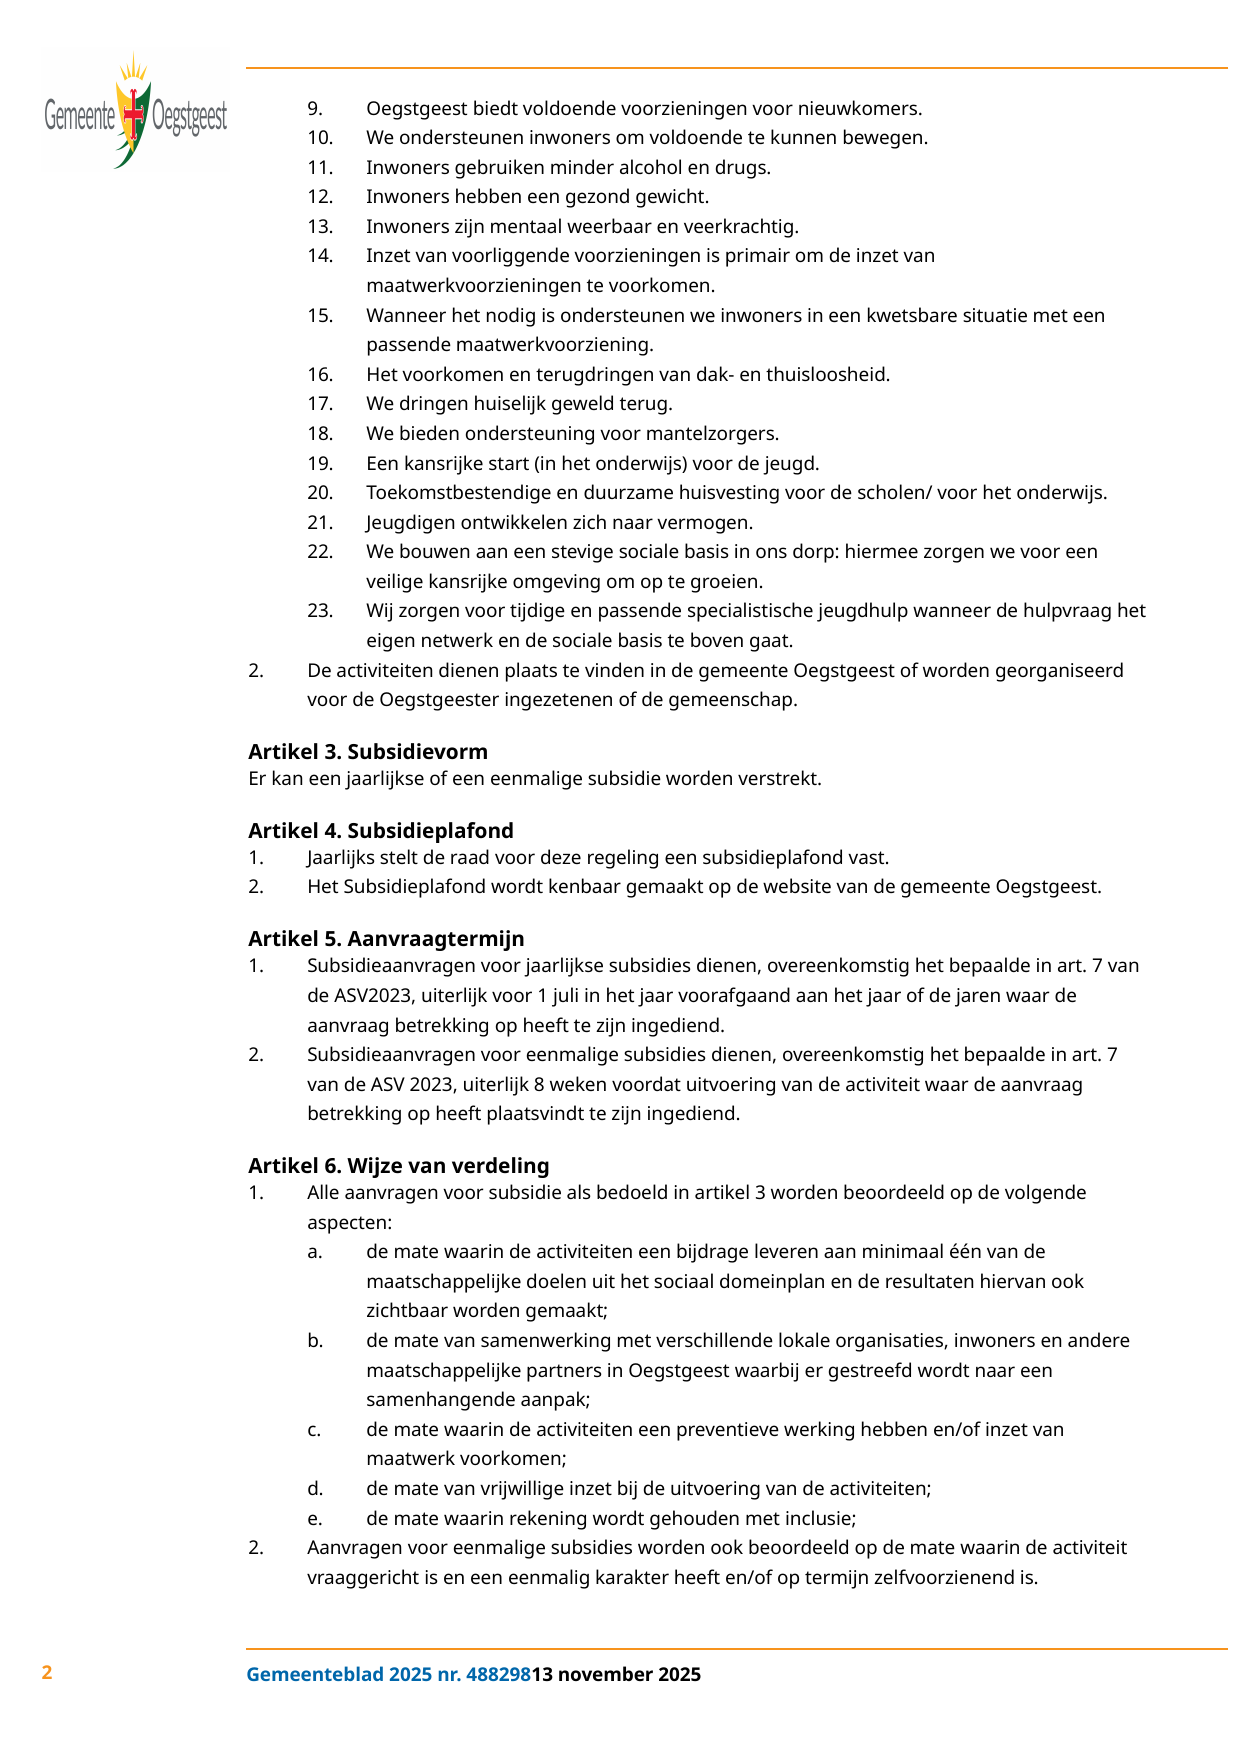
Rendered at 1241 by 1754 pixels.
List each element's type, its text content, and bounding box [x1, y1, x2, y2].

list Alle aanvragen voor subsidie als bedoeld in artikel 3 worden beoordeeld op de volgende aspecten: [248, 1179, 1152, 1235]
list De activiteiten dienen plaats te vinden in de gemeente Oegstgeest of worden georganiseerd voor de Oegstgeester ingezetenen of de gemeenschap. [248, 657, 1152, 712]
list Jeugdigen ontwikkelen zich naar vermogen. [307, 509, 1152, 535]
list Oegstgeest biedt voldoende voorzieningen voor nieuwkomers. [307, 95, 1152, 121]
list Het voorkomen en terugdringen van dak- en thuisloosheid. [307, 361, 1152, 387]
list We bieden ondersteuning voor mantelzorgers. [307, 420, 1152, 446]
list We dringen huiselijk geweld terug. [307, 391, 1152, 416]
list Inzet van voorliggende voorzieningen is primair om de inzet van maatwerkvoorzieningen te voorkomen. [307, 243, 1152, 298]
list de mate van vrijwillige inzet bij de uitvoering van de activiteiten; [307, 1475, 1152, 1501]
list Subsidieaanvragen voor jaarlijkse subsidies dienen, overeenkomstig het bepaalde in art. 7 van de ASV2023, uiterlijk voor 1 juli in het jaar voorafgaand aan het jaar of de jaren waar de aanvraag betrekking op heeft te zijn ingediend. [248, 953, 1152, 1037]
text Artikel 6. Wijze van verdeling [248, 1151, 1152, 1179]
list Wij zorgen voor tijdige en passende specialistische jeugdhulp wanneer de hulpvraag het eigen netwerk en de sociale basis te boven gaat. [307, 598, 1152, 653]
list de mate van samenwerking met verschillende lokale organisaties, inwoners en andere maatschappelijke partners in Oegstgeest waarbij er gestreefd wordt naar een samenhangende aanpak; [307, 1327, 1152, 1412]
list We ondersteunen inwoners om voldoende te kunnen bewegen. [307, 124, 1152, 150]
list Subsidieaanvragen voor eenmalige subsidies dienen, overeenkomstig het bepaalde in art. 7 van de ASV 2023, uiterlijk 8 weken voordat uitvoering van de activiteit waar de aanvraag betrekking op heeft plaatsvindt te zijn ingediend. [248, 1041, 1152, 1126]
list We bouwen aan een stevige sociale basis in ons dorp: hiermee zorgen we voor een veilige kansrijke omgeving om op te groeien. [307, 538, 1152, 594]
list Wanneer het nodig is ondersteunen we inwoners in een kwetsbare situatie met een passende maatwerkvoorziening. [307, 302, 1152, 357]
list Inwoners zijn mentaal weerbaar en veerkrachtig. [307, 213, 1152, 239]
list Inwoners gebruiken minder alcohol en drugs. [307, 154, 1152, 180]
list Een kansrijke start (in het onderwijs) voor de jeugd. [307, 450, 1152, 476]
picture [41, 47, 231, 172]
list Inwoners hebben een gezond gewicht. [307, 183, 1152, 209]
list Aanvragen voor eenmalige subsidies worden ook beoordeeld op de mate waarin de activiteit vraaggericht is en een eenmalig karakter heeft en/of op termijn zelfvoorzienend is. [248, 1534, 1152, 1590]
list Jaarlijks stelt de raad voor deze regeling een subsidieplafond vast. [248, 844, 1152, 870]
text Artikel 5. Aanvraagtermijn [248, 924, 1152, 953]
list Toekomstbestendige en duurzame huisvesting voor de scholen/ voor het onderwijs. [307, 479, 1152, 505]
list de mate waarin de activiteiten een bijdrage leveren aan minimaal één van de maatschappelijke doelen uit het sociaal domeinplan en de resultaten hiervan ook zichtbaar worden gemaakt; [307, 1238, 1152, 1323]
list de mate waarin rekening wordt gehouden met inclusie; [307, 1505, 1152, 1531]
text Artikel 3. Subsidievorm [248, 737, 1152, 765]
list Het Subsidieplafond wordt kenbaar gemaakt op de website van de gemeente Oegstgeest. [248, 874, 1152, 899]
text Artikel 4. Subsidieplafond [248, 816, 1152, 844]
text Er kan een jaarlijkse of een eenmalige subsidie worden verstrekt. [248, 765, 1152, 791]
list de mate waarin de activiteiten een preventieve werking hebben en/of inzet van maatwerk voorkomen; [307, 1416, 1152, 1471]
